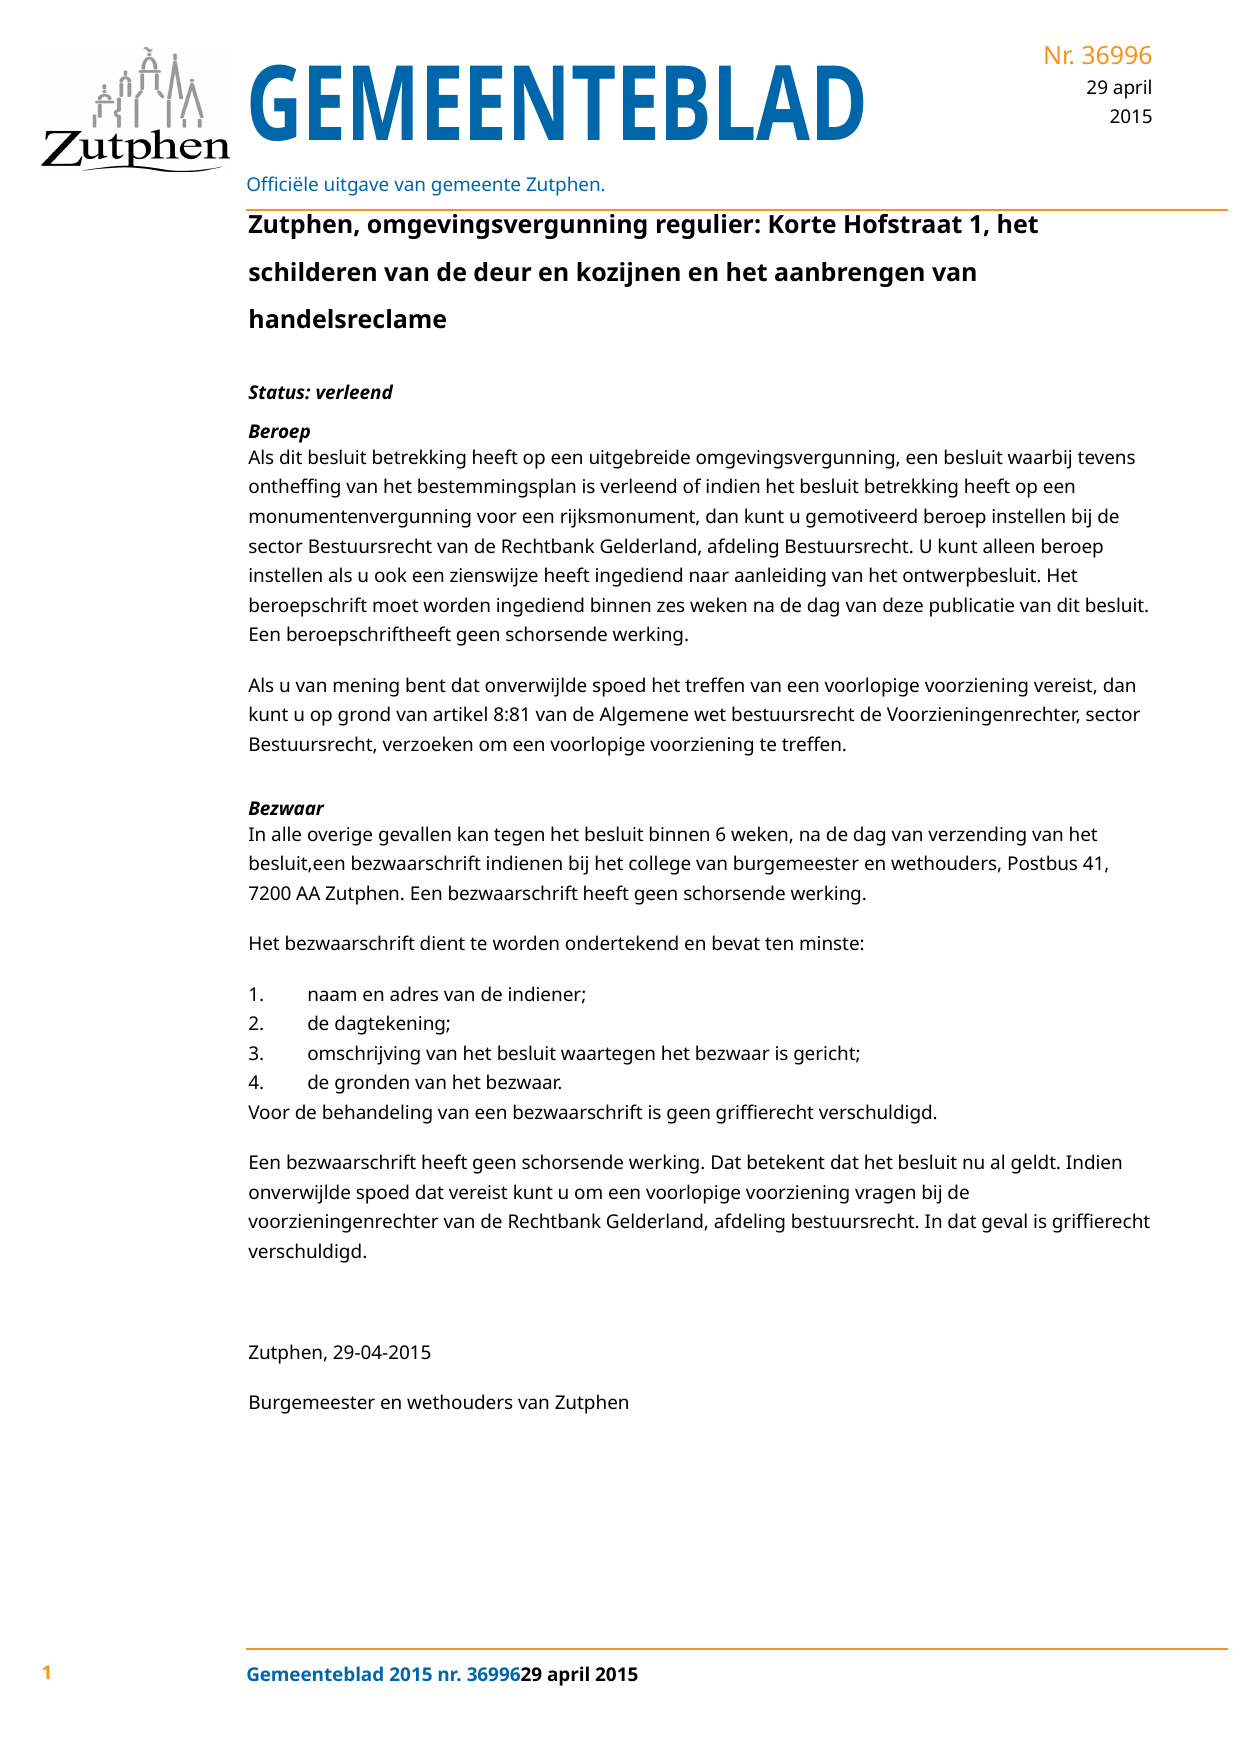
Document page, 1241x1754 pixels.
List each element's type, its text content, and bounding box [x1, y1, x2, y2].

text Burgemeester en wethouders van Zutphen [248, 1389, 1152, 1415]
list de dagtekening; [248, 1010, 1152, 1036]
text Zutphen, 29-04-2015 [248, 1339, 1152, 1365]
text Het bezwaarschrift dient te worden ondertekend en bevat ten minste: [248, 930, 1152, 956]
text Bezwaar [248, 795, 1152, 821]
text Zutphen, omgevingsvergunning regulier: Korte Hofstraat 1, het schilderen van de deur en kozijnen en het aanbrengen van handelsreclame [248, 211, 1152, 336]
list omschrijving van het besluit waartegen het bezwaar is gericht; [248, 1040, 1152, 1066]
picture [41, 47, 231, 172]
text Als u van mening bent dat onverwijlde spoed het treffen van een voorlopige voorziening vereist, dan kunt u op grond van artikel 8:81 van de Algemene wet bestuursrecht de Voorzieningenrechter, sector Bestuursrecht, verzoeken om een voorlopige voorziening te treffen. [248, 672, 1152, 757]
list naam en adres van de indiener; [248, 981, 1152, 1007]
text Als dit besluit betrekking heeft op een uitgebreide omgevingsvergunning, een besluit waarbij tevens ontheffing van het bestemmingsplan is verleend of indien het besluit betrekking heeft op een monumentenvergunning voor een rijksmonument, dan kunt u gemotiveerd beroep instellen bij de sector Bestuursrecht van de Rechtbank Gelderland, afdeling Bestuursrecht. U kunt alleen beroep instellen als u ook een zienswijze heeft ingediend naar aanleiding van het ontwerpbesluit. Het beroepschrift moet worden ingediend binnen zes weken na de dag van deze publicatie van dit besluit. Een beroepschriftheeft geen schorsende werking. [248, 444, 1152, 647]
list de gronden van het bezwaar. [248, 1069, 1152, 1095]
text Status: verleend [248, 379, 1152, 405]
text In alle overige gevallen kan tegen het besluit binnen 6 weken, na de dag van verzending van het besluit,een bezwaarschrift indienen bij het college van burgemeester en wethouders, Postbus 41, 7200 AA Zutphen. Een bezwaarschrift heeft geen schorsende werking. [248, 821, 1152, 906]
text Voor de behandeling van een bezwaarschrift is geen griffierecht verschuldigd. [248, 1099, 1152, 1125]
text Beroep [248, 418, 1152, 444]
text Een bezwaarschrift heeft geen schorsende werking. Dat betekent dat het besluit nu al geldt. Indien onverwijlde spoed dat vereist kunt u om een voorlopige voorziening vragen bij de voorzieningenrechter van de Rechtbank Gelderland, afdeling bestuursrecht. In dat geval is griffierecht verschuldigd. [248, 1149, 1152, 1264]
